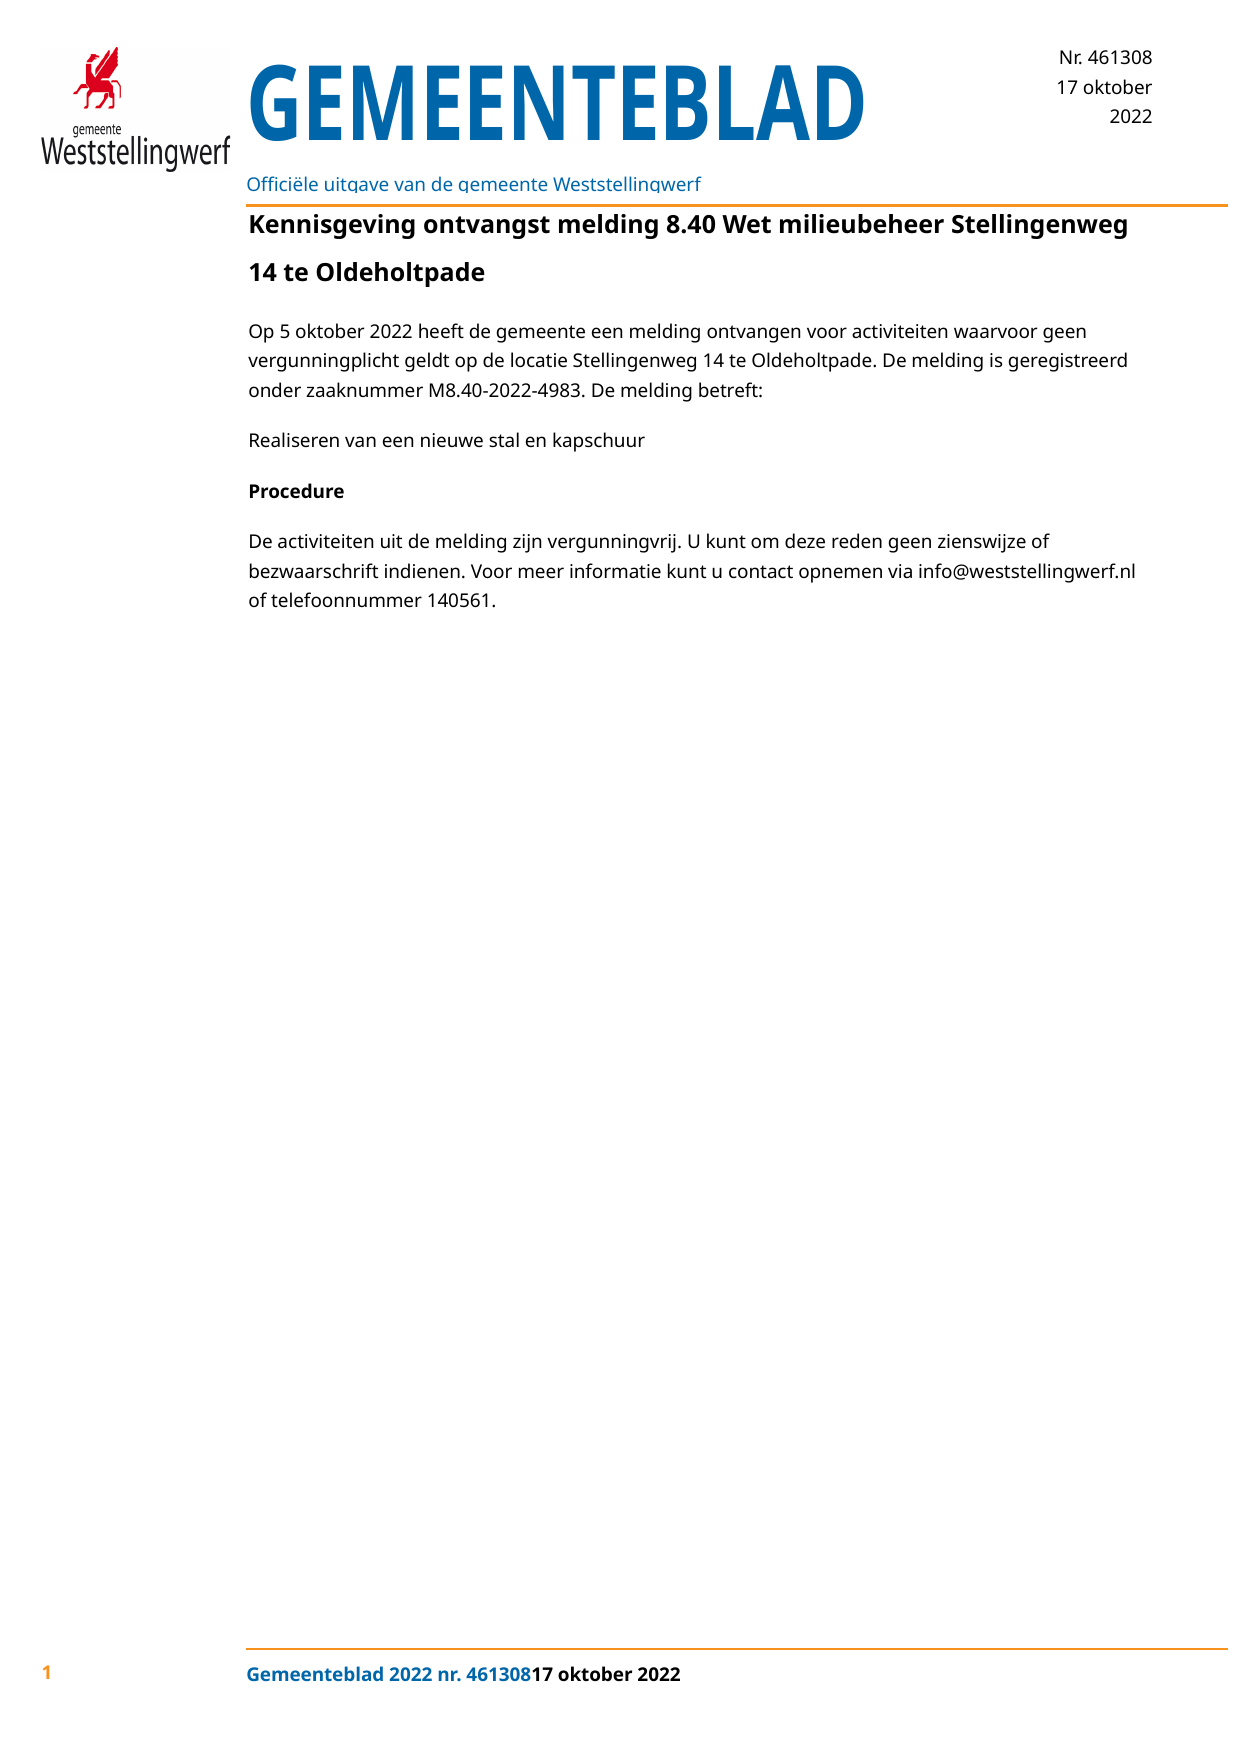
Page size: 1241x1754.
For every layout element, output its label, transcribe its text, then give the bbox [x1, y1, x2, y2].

picture [41, 47, 231, 172]
text De activiteiten uit de melding zijn vergunningvrij. U kunt om deze reden geen zienswijze of bezwaarschrift indienen. Voor meer informatie kunt u contact opnemen via info@weststellingwerf.nl of telefoonnummer 140561. [248, 528, 1152, 613]
text Realiseren van een nieuwe stal en kapschuur [248, 427, 1152, 453]
text Kennisgeving ontvangst melding 8.40 Wet milieubeheer Stellingenweg 14 te Oldeholtpade [248, 207, 1152, 288]
text Op 5 oktober 2022 heeft de gemeente een melding ontvangen voor activiteiten waarvoor geen vergunningplicht geldt op de locatie Stellingenweg 14 te Oldeholtpade. De melding is geregistreerd onder zaaknummer M8.40-2022-4983. De melding betreft: [248, 318, 1152, 403]
text Procedure [248, 478, 1152, 504]
